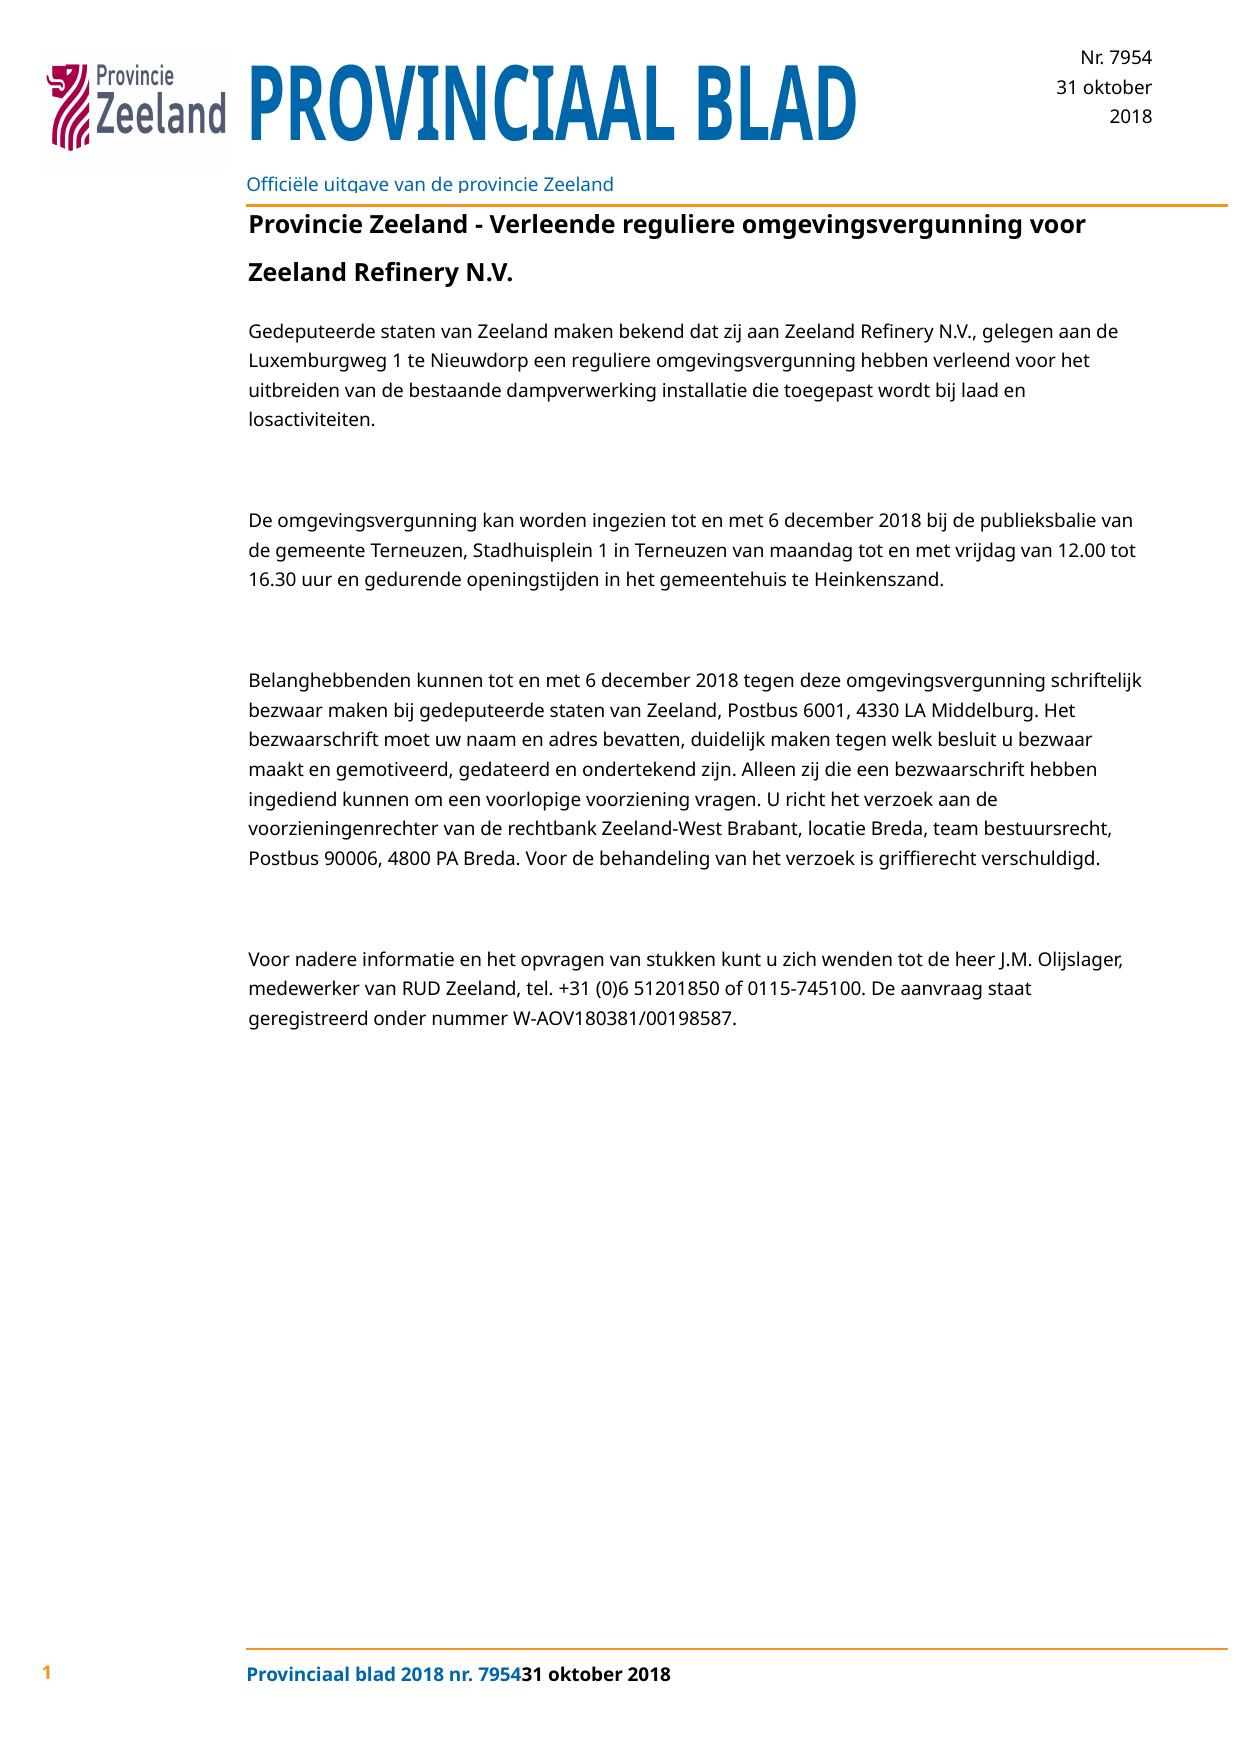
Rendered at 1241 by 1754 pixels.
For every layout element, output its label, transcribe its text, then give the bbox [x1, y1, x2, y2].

text Belanghebbenden kunnen tot en met 6 december 2018 tegen deze omgevingsvergunning schriftelijk bezwaar maken bij gedeputeerde staten van Zeeland, Postbus 6001, 4330 LA Middelburg. Het bezwaarschrift moet uw naam en adres bevatten, duidelijk maken tegen welk besluit u bezwaar maakt en gemotiveerd, gedateerd en ondertekend zijn. Alleen zij die een bezwaarschrift hebben ingediend kunnen om een voorlopige voorziening vragen. U richt het verzoek aan de voorzieningenrechter van de rechtbank Zeeland-West Brabant, locatie Breda, team bestuursrecht, Postbus 90006, 4800 PA Breda. Voor de behandeling van het verzoek is griffierecht verschuldigd. [248, 667, 1152, 871]
text Provincie Zeeland - Verleende reguliere omgevingsvergunning voor Zeeland Refinery N.V. [248, 207, 1152, 288]
text De omgevingsvergunning kan worden ingezien tot en met 6 december 2018 bij de publieksbalie van de gemeente Terneuzen, Stadhuisplein 1 in Terneuzen van maandag tot en met vrijdag van 12.00 tot 16.30 uur en gedurende openingstijden in het gemeentehuis te Heinkenszand. [248, 507, 1152, 592]
picture [41, 47, 231, 172]
text Gedeputeerde staten van Zeeland maken bekend dat zij aan Zeeland Refinery N.V., gelegen aan de Luxemburgweg 1 te Nieuwdorp een reguliere omgevingsvergunning hebben verleend voor het uitbreiden van de bestaande dampverwerking installatie die toegepast wordt bij laad en losactiviteiten. [248, 318, 1152, 432]
text Voor nadere informatie en het opvragen van stukken kunt u zich wenden tot de heer J.M. Olijslager, medewerker van RUD Zeeland, tel. +31 (0)6 51201850 of 0115-745100. De aanvraag staat geregistreerd onder nummer W-AOV180381/00198587. [248, 946, 1152, 1031]
